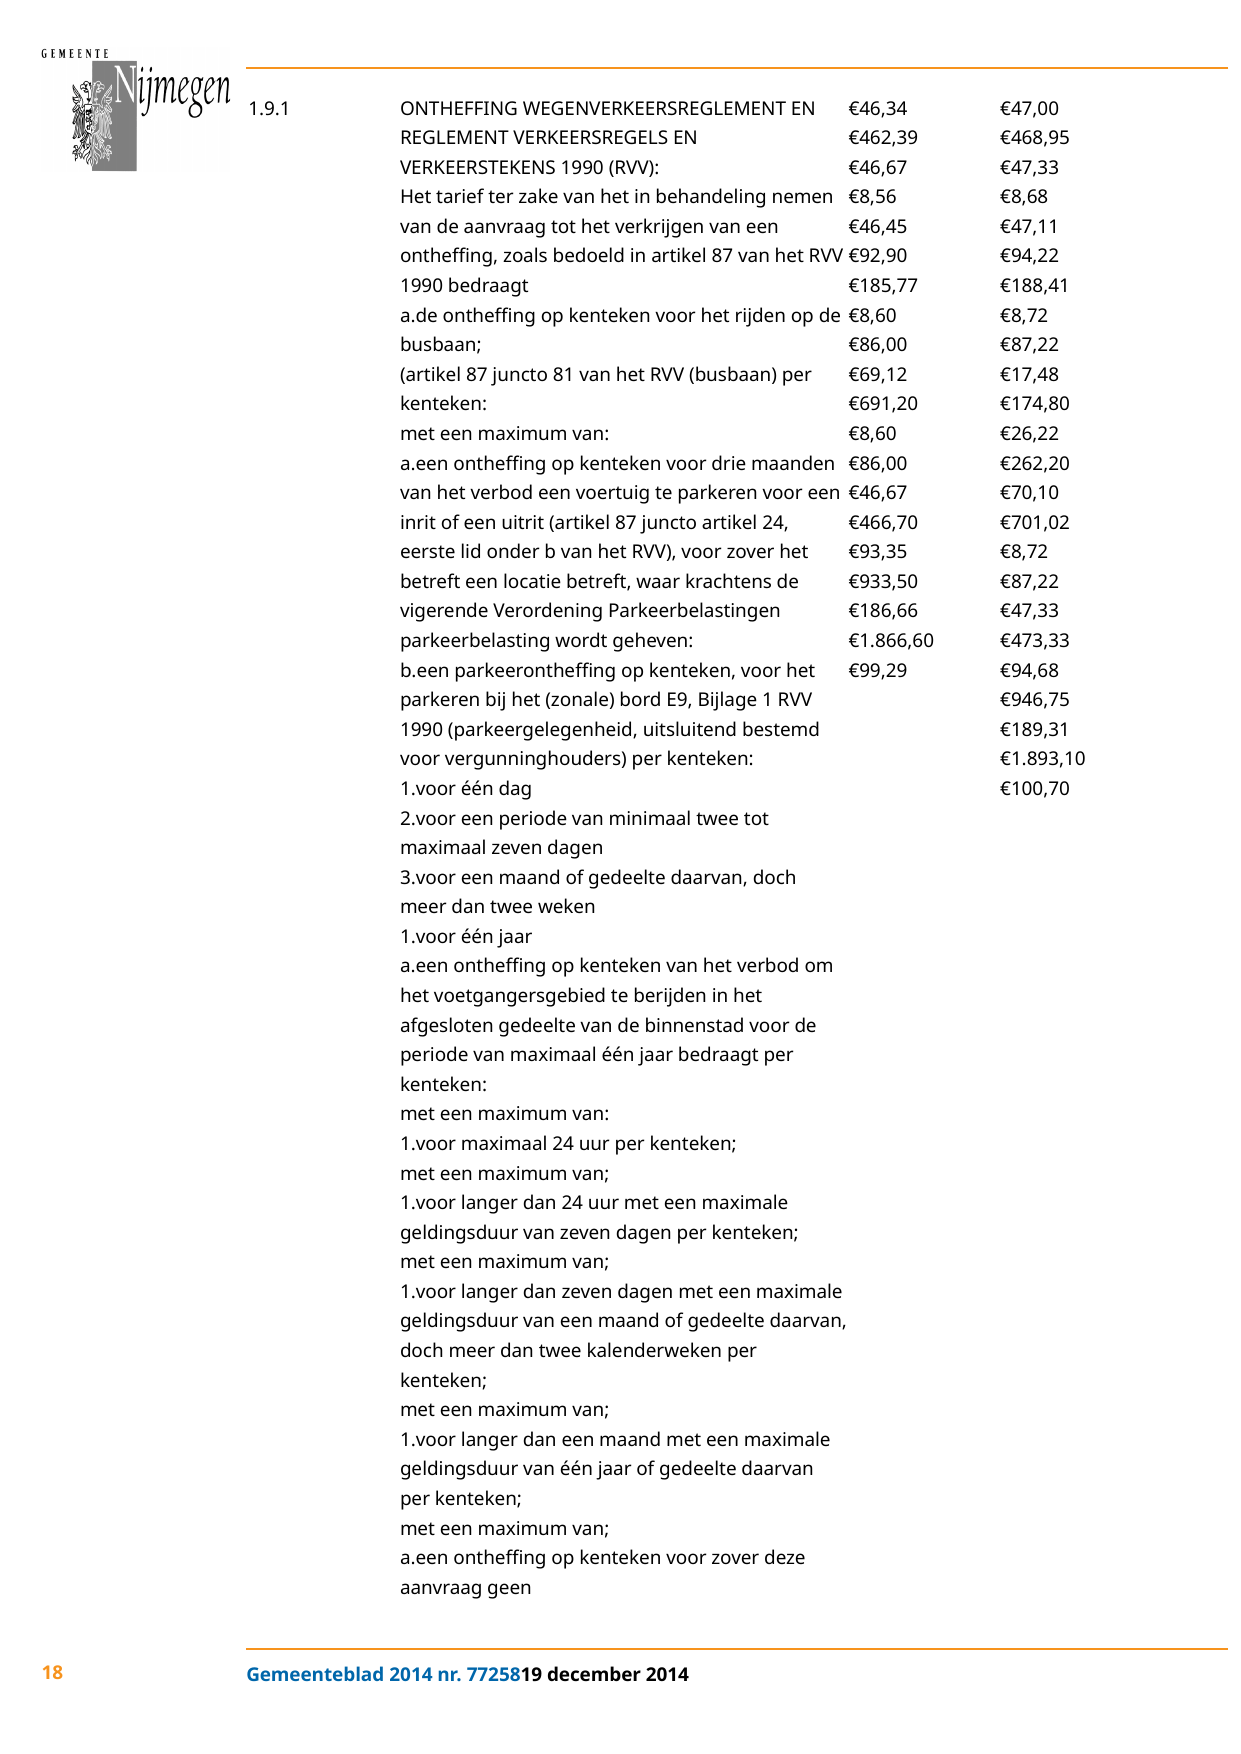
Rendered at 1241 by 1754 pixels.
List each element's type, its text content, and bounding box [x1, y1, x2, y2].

table_cell €46,34 €462,39 €46,67 €8,56 €46,45 €92,90 €185,77 €8,60 €86,00 €69,12 €691,20 €8,60 €86,00 €46,67 €466,70 €93,35 €933,50 €186,66 €1.866,60 €99,29 [848, 95, 1000, 1600]
table_cell ONTHEFFING WEGENVERKEERSREGLEMENT EN REGLEMENT VERKEERSREGELS EN VERKEERSTEKENS 1990 (RVV): Het tarief ter zake van het in behandeling nemen van de aanvraag tot het verkrijgen van een ontheffing, zoals bedoeld in artikel 87 van het RVV 1990 bedraagt a.de ontheffing op kenteken voor het rijden op de busbaan; (artikel 87 juncto 81 van het RVV (busbaan) per kenteken: met een maximum van: a.een ontheffing op kenteken voor drie maanden van het verbod een voertuig te parkeren voor een inrit of een uitrit (artikel 87 juncto artikel 24, eerste lid onder b van het RVV), voor zover het betreft een locatie betreft, waar krachtens de vigerende Verordening Parkeerbelastingen parkeerbelasting wordt geheven: b.een parkeerontheffing op kenteken, voor het parkeren bij het (zonale) bord E9, Bijlage 1 RVV 1990 (parkeergelegenheid, uitsluitend bestemd voor vergunninghouders) per kenteken: 1.voor één dag 2.voor een periode van minimaal twee tot maximaal zeven dagen 3.voor een maand of gedeelte daarvan, doch meer dan twee weken 1.voor één jaar a.een ontheffing op kenteken van het verbod om het voetgangersgebied te berijden in het afgesloten gedeelte van de binnenstad voor de periode van maximaal één jaar bedraagt per kenteken: met een maximum van: 1.voor maximaal 24 uur per kenteken; met een maximum van; 1.voor langer dan 24 uur met een maximale geldingsduur van zeven dagen per kenteken; met een maximum van; 1.voor langer dan zeven dagen met een maximale geldingsduur van een maand of gedeelte daarvan, doch meer dan twee kalenderweken per kenteken; met een maximum van; 1.voor langer dan een maand met een maximale geldingsduur van één jaar of gedeelte daarvan per kenteken; met een maximum van; a.een ontheffing op kenteken voor zover deze aanvraag geen [400, 95, 848, 1600]
table_cell 1.9.1 [248, 95, 400, 1600]
picture [41, 47, 231, 172]
table_cell €47,00 €468,95 €47,33 €8,68 €47,11 €94,22 €188,41 €8,72 €87,22 €17,48 €174,80 €26,22 €262,20 €70,10 €701,02 €8,72 €87,22 €47,33 €473,33 €94,68 €946,75 €189,31 €1.893,10 €100,70 [1000, 95, 1152, 1600]
